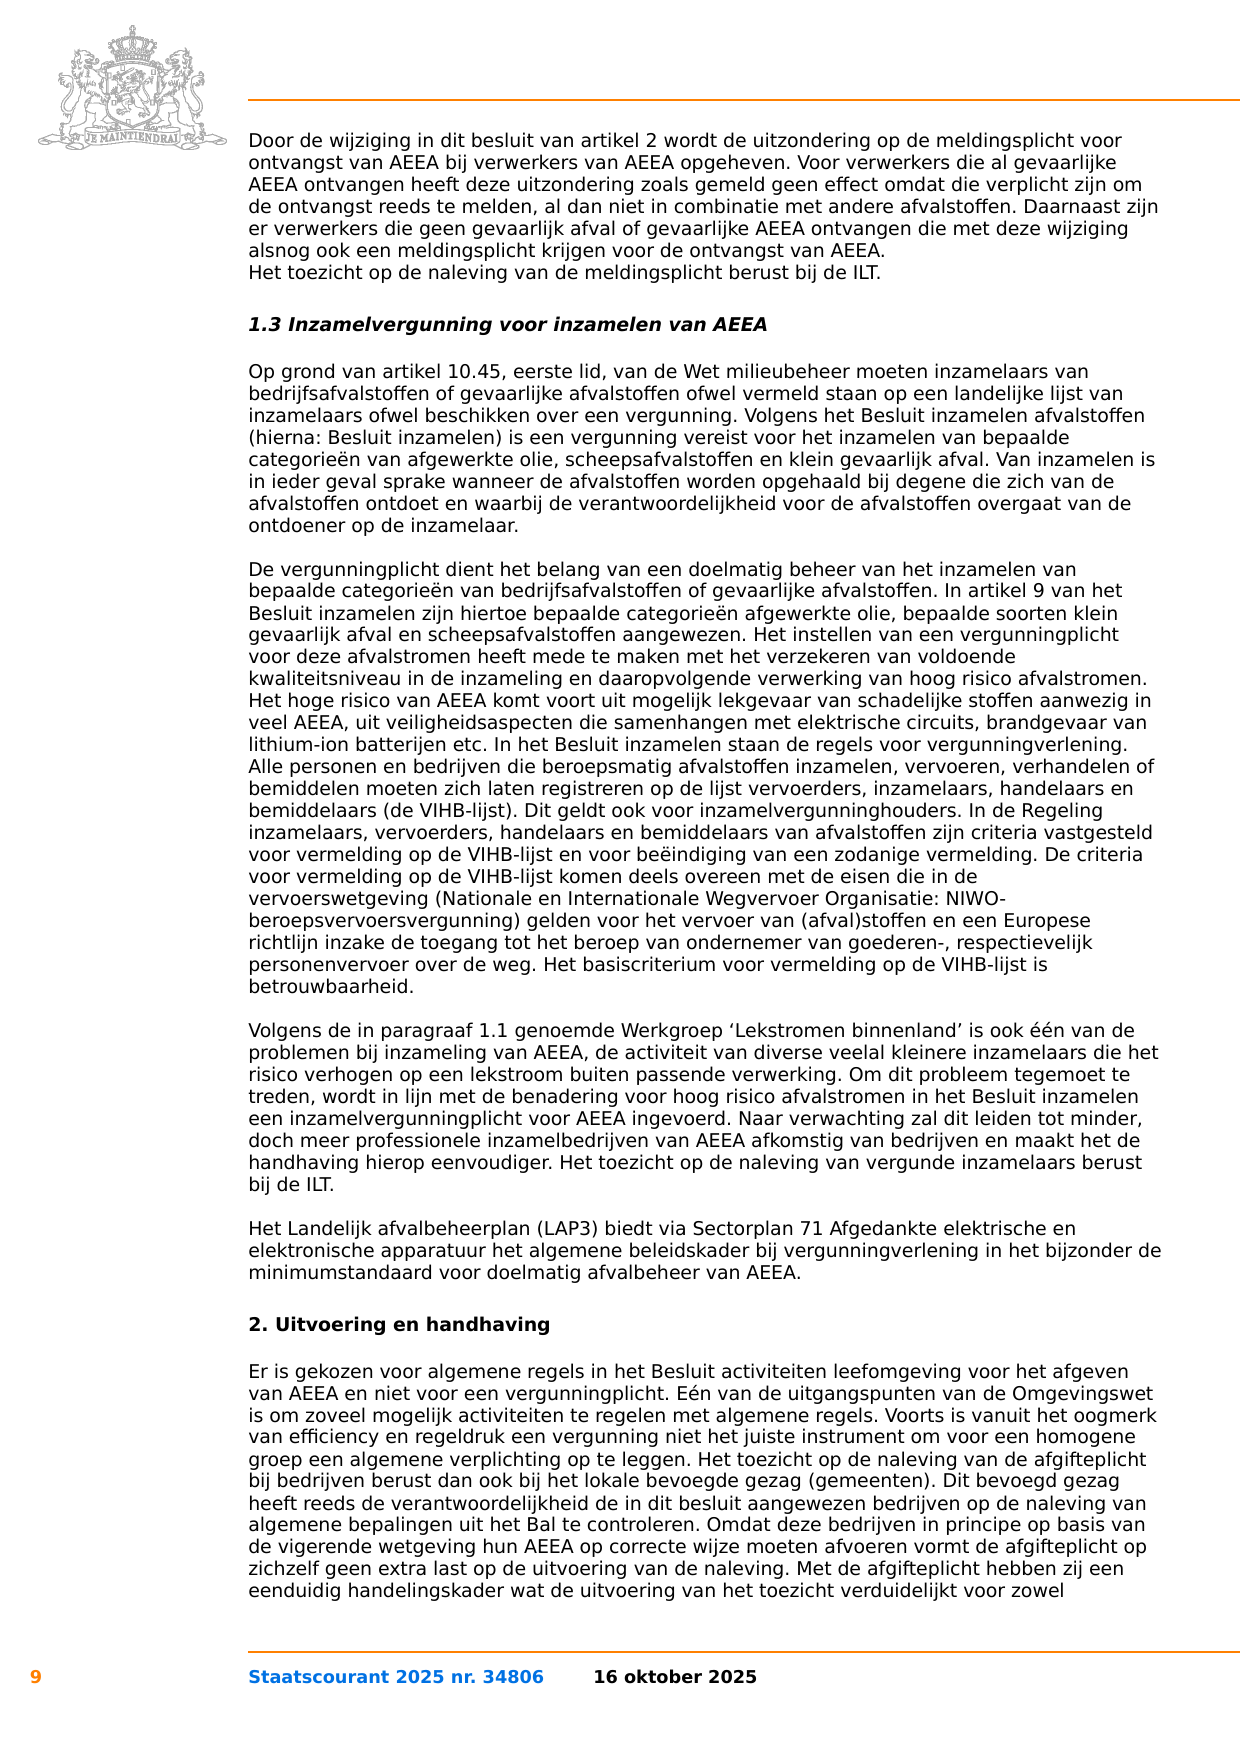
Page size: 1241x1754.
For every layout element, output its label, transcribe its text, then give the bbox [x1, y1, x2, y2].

text Er is gekozen voor algemene regels in het Besluit activiteiten leefomgeving voor het afgeven van AEEA en niet voor een vergunningplicht. Eén van de uitgangspunten van de Omgevingswet is om zoveel mogelijk activiteiten te regelen met algemene regels. Voorts is vanuit het oogmerk van efficiency en regeldruk een vergunning niet het juiste instrument om voor een homogene groep een algemene verplichting op te leggen. Het toezicht op de naleving van de afgifteplicht bij bedrijven berust dan ook bij het lokale bevoegde gezag (gemeenten). Dit bevoegd gezag heeft reeds de verantwoordelijkheid de in dit besluit aangewezen bedrijven op de naleving van algemene bepalingen uit het Bal te controleren. Omdat deze bedrijven in principe op basis van de vigerende wetgeving hun AEEA op correcte wijze moeten afvoeren vormt de afgifteplicht op zichzelf geen extra last op de uitvoering van de naleving. Met de afgifteplicht hebben zij een eenduidig handelingskader wat de uitvoering van het toezicht verduidelijkt voor zowel [248, 1361, 1163, 1602]
picture [38, 25, 227, 150]
text De vergunningplicht dient het belang van een doelmatig beheer van het inzamelen van bepaalde categorieën van bedrijfsafvalstoffen of gevaarlijke afvalstoffen. In artikel 9 van het Besluit inzamelen zijn hiertoe bepaalde categorieën afgewerkte olie, bepaalde soorten klein gevaarlijk afval en scheepsafvalstoffen aangewezen. Het instellen van een vergunningplicht voor deze afvalstromen heeft mede te maken met het verzekeren van voldoende kwaliteitsniveau in de inzameling en daaropvolgende verwerking van hoog risico afvalstromen. Het hoge risico van AEEA komt voort uit mogelijk lekgevaar van schadelijke stoffen aanwezig in veel AEEA, uit veiligheidsaspecten die samenhangen met elektrische circuits, brandgevaar van lithium-ion batterijen etc. In het Besluit inzamelen staan de regels voor vergunningverlening. [248, 558, 1163, 756]
text Door de wijziging in dit besluit van artikel 2 wordt de uitzondering op de meldingsplicht voor ontvangst van AEEA bij verwerkers van AEEA opgeheven. Voor verwerkers die al gevaarlijke AEEA ontvangen heeft deze uitzondering zoals gemeld geen effect omdat die verplicht zijn om de ontvangst reeds te melden, al dan niet in combinatie met andere afvalstoffen. Daarnaast zijn er verwerkers die geen gevaarlijk afval of gevaarlijke AEEA ontvangen die met deze wijziging alsnog ook een meldingsplicht krijgen voor de ontvangst van AEEA. [248, 130, 1163, 262]
text Het toezicht op de naleving van de meldingsplicht berust bij de ILT. [248, 262, 1163, 284]
subtitle 1.3 Inzamelvergunning voor inzamelen van AEEA [248, 314, 1163, 336]
text Op grond van artikel 10.45, eerste lid, van de Wet milieubeheer moeten inzamelaars van bedrijfsafvalstoffen of gevaarlijke afvalstoffen ofwel vermeld staan op een landelijke lijst van inzamelaars ofwel beschikken over een vergunning. Volgens het Besluit inzamelen afvalstoffen (hierna: Besluit inzamelen) is een vergunning vereist voor het inzamelen van bepaalde categorieën van afgewerkte olie, scheepsafvalstoffen en klein gevaarlijk afval. Van inzamelen is in ieder geval sprake wanneer de afvalstoffen worden opgehaald bij degene die zich van de afvalstoffen ontdoet en waarbij de verantwoordelijkheid voor de afvalstoffen overgaat van de ontdoener op de inzamelaar. [248, 361, 1163, 537]
text Het Landelijk afvalbeheerplan (LAP3) biedt via Sectorplan 71 Afgedankte elektrische en elektronische apparatuur het algemene beleidskader bij vergunningverlening in het bijzonder de minimumstandaard voor doelmatig afvalbeheer van AEEA. [248, 1218, 1163, 1283]
text Alle personen en bedrijven die beroepsmatig afvalstoffen inzamelen, vervoeren, verhandelen of bemiddelen moeten zich laten registreren op de lijst vervoerders, inzamelaars, handelaars en bemiddelaars (de VIHB-lijst). Dit geldt ook voor inzamelvergunninghouders. In de Regeling inzamelaars, vervoerders, handelaars en bemiddelaars van afvalstoffen zijn criteria vastgesteld voor vermelding op de VIHB-lijst en voor beëindiging van een zodanige vermelding. De criteria voor vermelding op de VIHB-lijst komen deels overeen met de eisen die in de vervoerswetgeving (Nationale en Internationale Wegvervoer Organisatie: NIWO-beroepsvervoersvergunning) gelden voor het vervoer van (afval)stoffen en een Europese richtlijn inzake de toegang tot het beroep van ondernemer van goederen-, respectievelijk personenvervoer over de weg. Het basiscriterium voor vermelding op de VIHB-lijst is betrouwbaarheid. [248, 756, 1163, 998]
text Volgens de in paragraaf 1.1 genoemde Werkgroep ‘Lekstromen binnenland’ is ook één van de problemen bij inzameling van AEEA, de activiteit van diverse veelal kleinere inzamelaars die het risico verhogen op een lekstroom buiten passende verwerking. Om dit probleem tegemoet te treden, wordt in lijn met de benadering voor hoog risico afvalstromen in het Besluit inzamelen een inzamelvergunningplicht voor AEEA ingevoerd. Naar verwachting zal dit leiden tot minder, doch meer professionele inzamelbedrijven van AEEA afkomstig van bedrijven en maakt het de handhaving hierop eenvoudiger. Het toezicht op de naleving van vergunde inzamelaars berust bij de ILT. [248, 1020, 1163, 1196]
subtitle 2. Uitvoering en handhaving [248, 1313, 1163, 1336]
